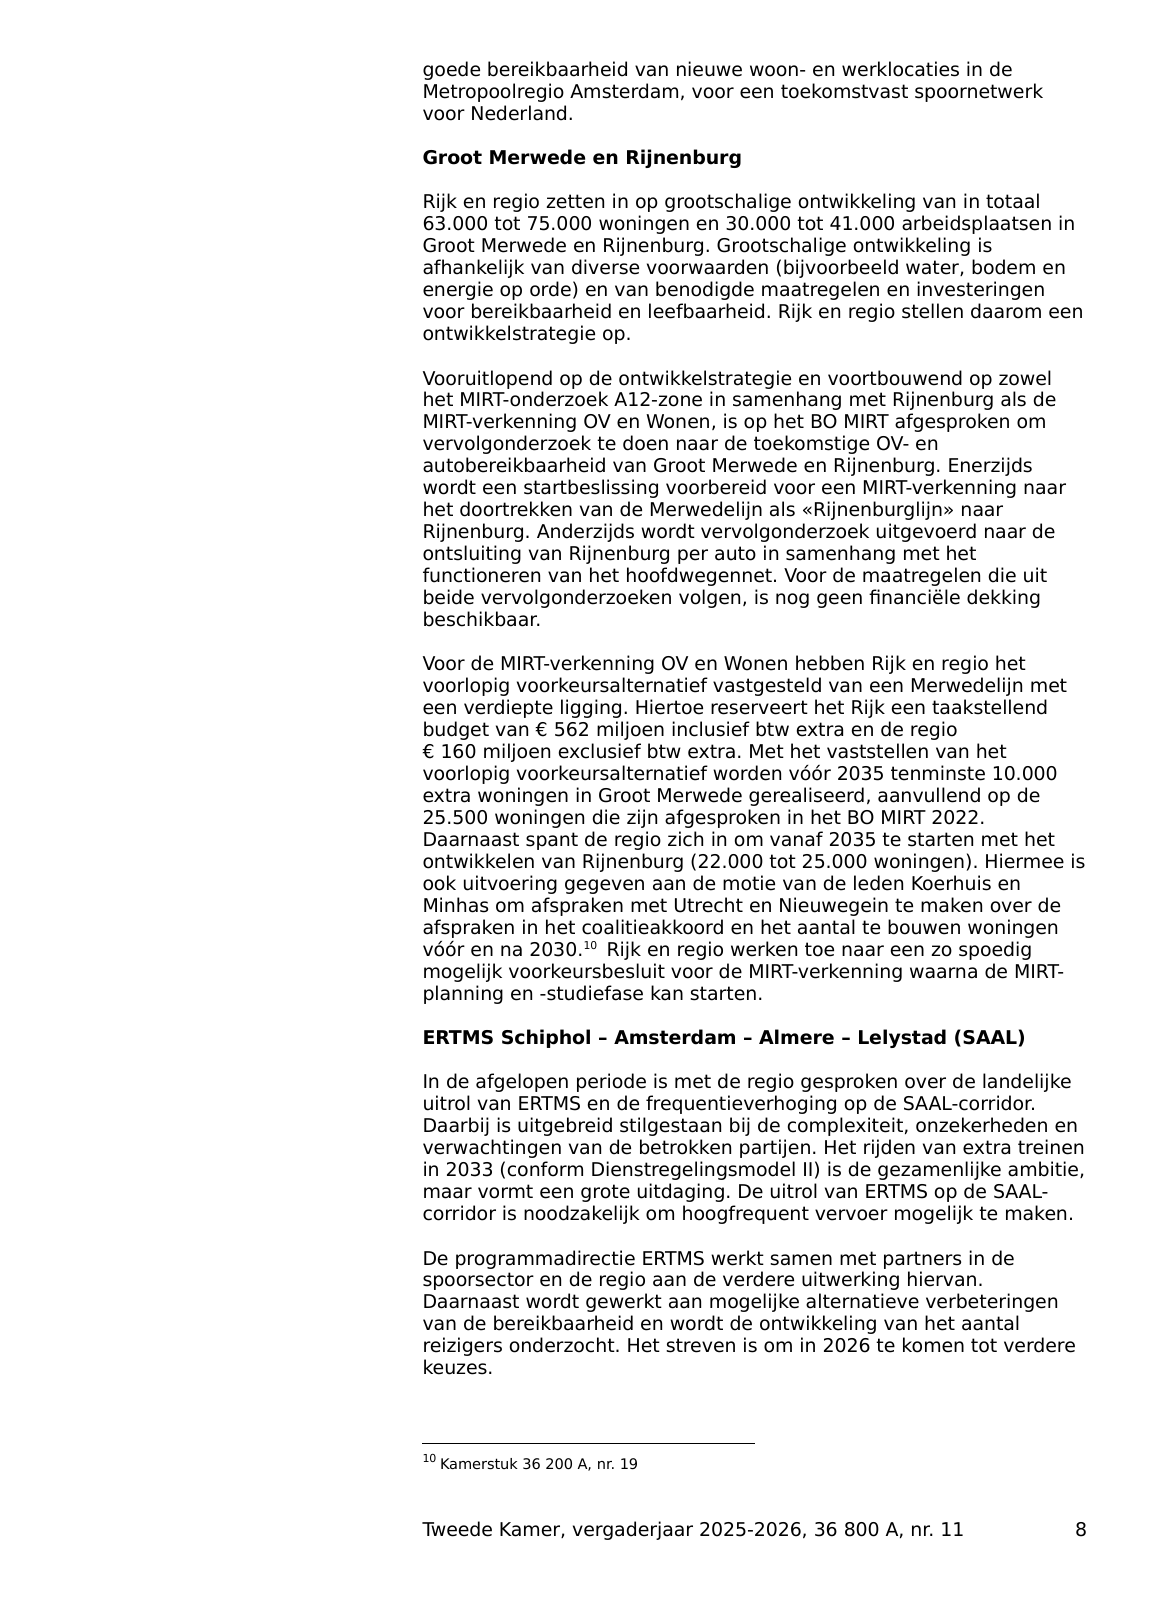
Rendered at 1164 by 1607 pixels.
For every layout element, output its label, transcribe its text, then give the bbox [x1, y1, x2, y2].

text Vooruitlopend op de ontwikkelstrategie en voortbouwend op zowel het MIRT-onderzoek A12-zone in samenhang met Rijnenburg als de MIRT-verkenning OV en Wonen, is op het BO MIRT afgesproken om vervolgonderzoek te doen naar de toekomstige OV- en autobereikbaarheid van Groot Merwede en Rijnenburg. Enerzijds wordt een startbeslissing voorbereid voor een MIRT-verkenning naar het doortrekken van de Merwedelijn als «Rijnenburglijn» naar Rijnenburg. Anderzijds wordt vervolgonderzoek uitgevoerd naar de ontsluiting van Rijnenburg per auto in samenhang met het functioneren van het hoofdwegennet. Voor de maatregelen die uit beide vervolgonderzoeken volgen, is nog geen financiële dekking beschikbaar. [422, 367, 1087, 631]
text Kamerstuk 36 200 A, nr. 19 [422, 1452, 1087, 1474]
subtitle ERTMS Schiphol – Amsterdam – Almere – Lelystad (SAAL) [422, 1027, 1087, 1049]
text In de afgelopen periode is met de regio gesproken over de landelijke uitrol van ERTMS en de frequentieverhoging op de SAAL-corridor. Daarbij is uitgebreid stilgestaan bij de complexiteit, onzekerheden en verwachtingen van de betrokken partijen. Het rijden van extra treinen in 2033 (conform Dienstregelingsmodel II) is de gezamenlijke ambitie, maar vormt een grote uitdaging. De uitrol van ERTMS op de SAAL-corridor is noodzakelijk om hoogfrequent vervoer mogelijk te maken. [422, 1071, 1087, 1225]
text Rijk en regio zetten in op grootschalige ontwikkeling van in totaal 63.000 tot 75.000 woningen en 30.000 tot 41.000 arbeidsplaatsen in Groot Merwede en Rijnenburg. Grootschalige ontwikkeling is afhankelijk van diverse voorwaarden (bijvoorbeeld water, bodem en energie op orde) en van benodigde maatregelen en investeringen voor bereikbaarheid en leefbaarheid. Rijk en regio stellen daarom een ontwikkelstrategie op. [422, 191, 1087, 345]
subtitle Groot Merwede en Rijnenburg [422, 147, 1087, 169]
text De programmadirectie ERTMS werkt samen met partners in de spoorsector en de regio aan de verdere uitwerking hiervan. Daarnaast wordt gewerkt aan mogelijke alternatieve verbeteringen van de bereikbaarheid en wordt de ontwikkeling van het aantal reizigers onderzocht. Het streven is om in 2026 te komen tot verdere keuzes. [422, 1247, 1087, 1379]
text Voor de MIRT-verkenning OV en Wonen hebben Rijk en regio het voorlopig voorkeursalternatief vastgesteld van een Merwedelijn met een verdiepte ligging. Hiertoe reserveert het Rijk een taakstellend budget van € 562 miljoen inclusief btw extra en de regio € 160 miljoen exclusief btw extra. Met het vaststellen van het voorlopig voorkeursalternatief worden vóór 2035 tenminste 10.000 extra woningen in Groot Merwede gerealiseerd, aanvullend op de 25.500 woningen die zijn afgesproken in het BO MIRT 2022. Daarnaast spant de regio zich in om vanaf 2035 te starten met het ontwikkelen van Rijnenburg (22.000 tot 25.000 woningen). Hiermee is ook uitvoering gegeven aan de motie van de leden Koerhuis en Minhas om afspraken met Utrecht en Nieuwegein te maken over de afspraken in het coalitieakkoord en het aantal te bouwen woningen vóór en na 2030. Rijk en regio werken toe naar een zo spoedig mogelijk voorkeursbesluit voor de MIRT-verkenning waarna de MIRT-planning en -studiefase kan starten. [422, 653, 1087, 1005]
text goede bereikbaarheid van nieuwe woon- en werklocaties in de Metropoolregio Amsterdam, voor een toekomstvast spoornetwerk voor Nederland. [422, 59, 1087, 125]
